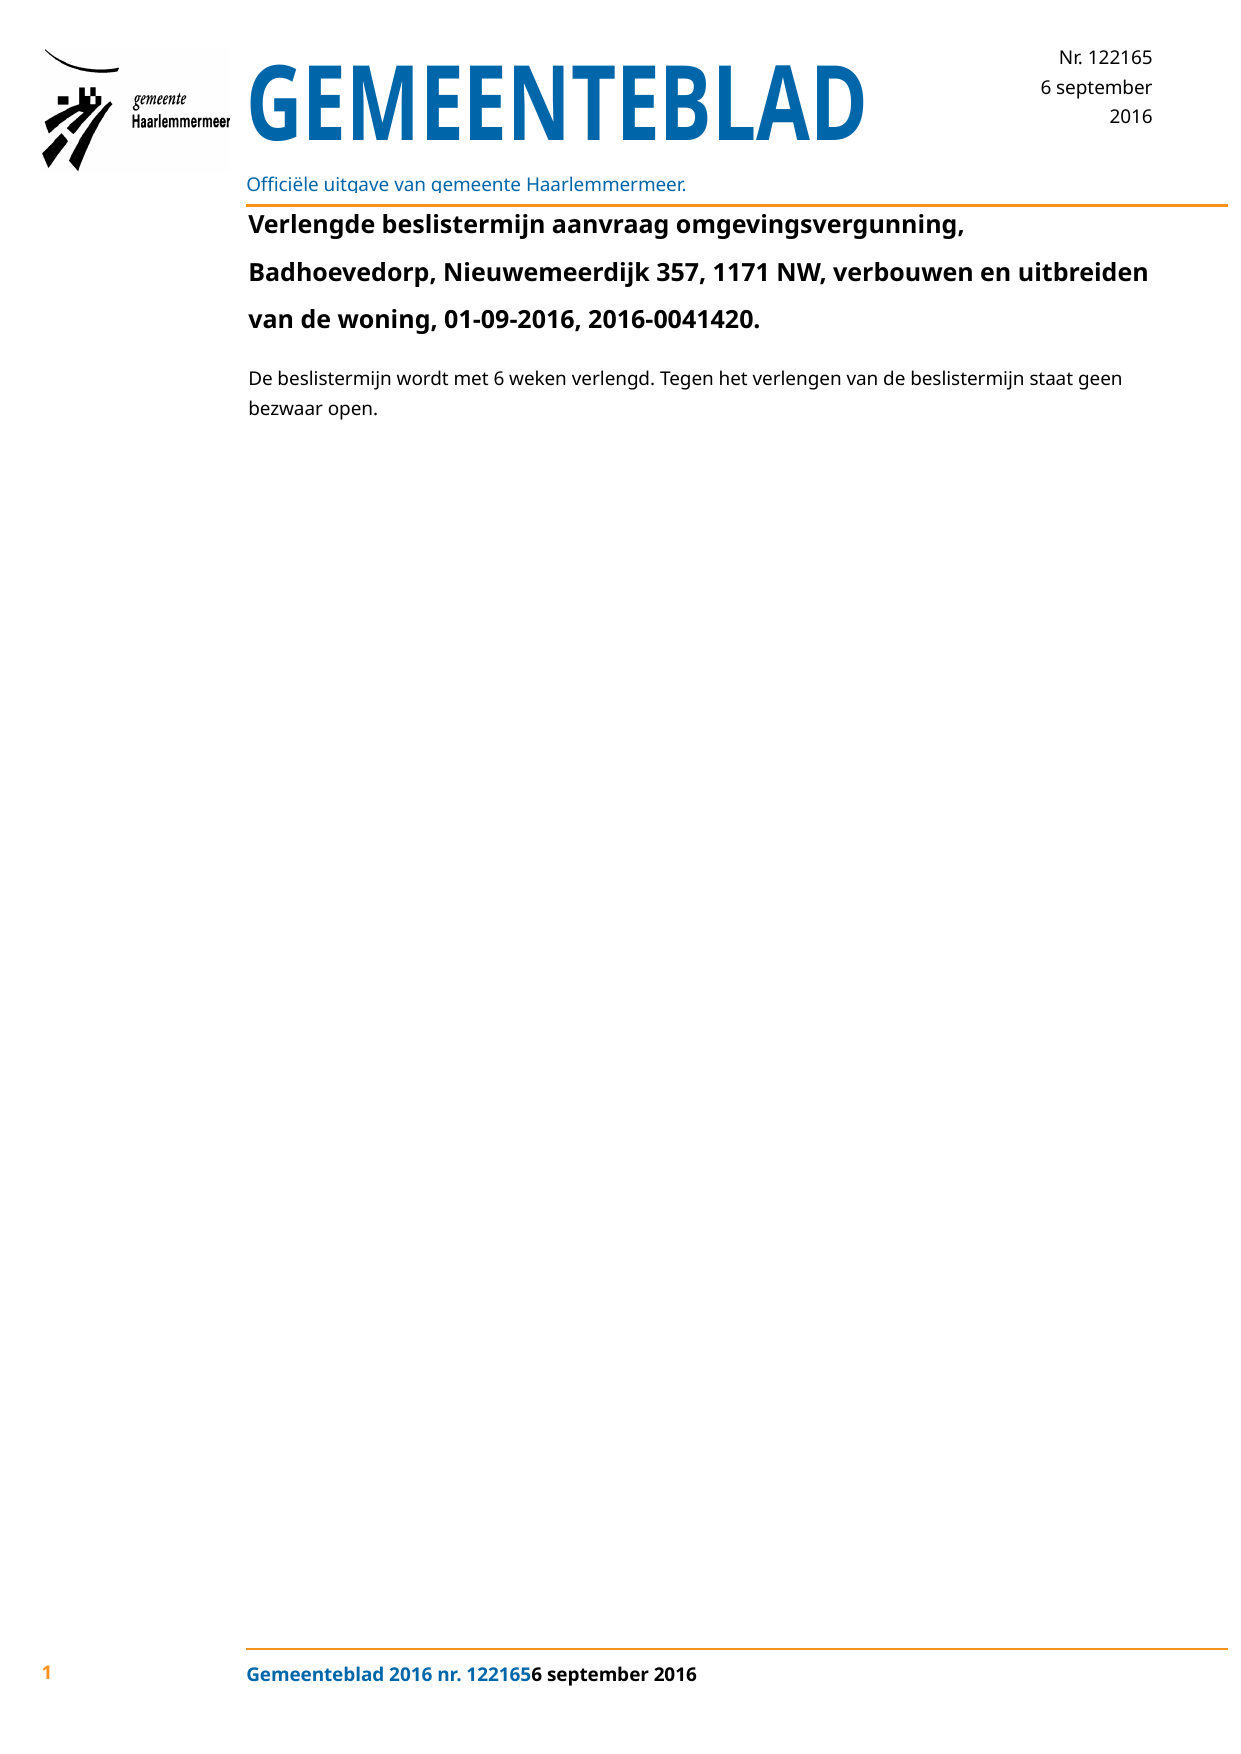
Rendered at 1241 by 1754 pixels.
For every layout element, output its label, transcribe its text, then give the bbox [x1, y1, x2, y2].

text De beslistermijn wordt met 6 weken verlengd. Tegen het verlengen van de beslistermijn staat geen bezwaar open. [248, 366, 1152, 421]
picture [41, 47, 231, 172]
text Verlengde beslistermijn aanvraag omgevingsvergunning, Badhoevedorp, Nieuwemeerdijk 357, 1171 NW, verbouwen en uitbreiden van de woning, 01-09-2016, 2016-0041420. [248, 207, 1152, 336]
